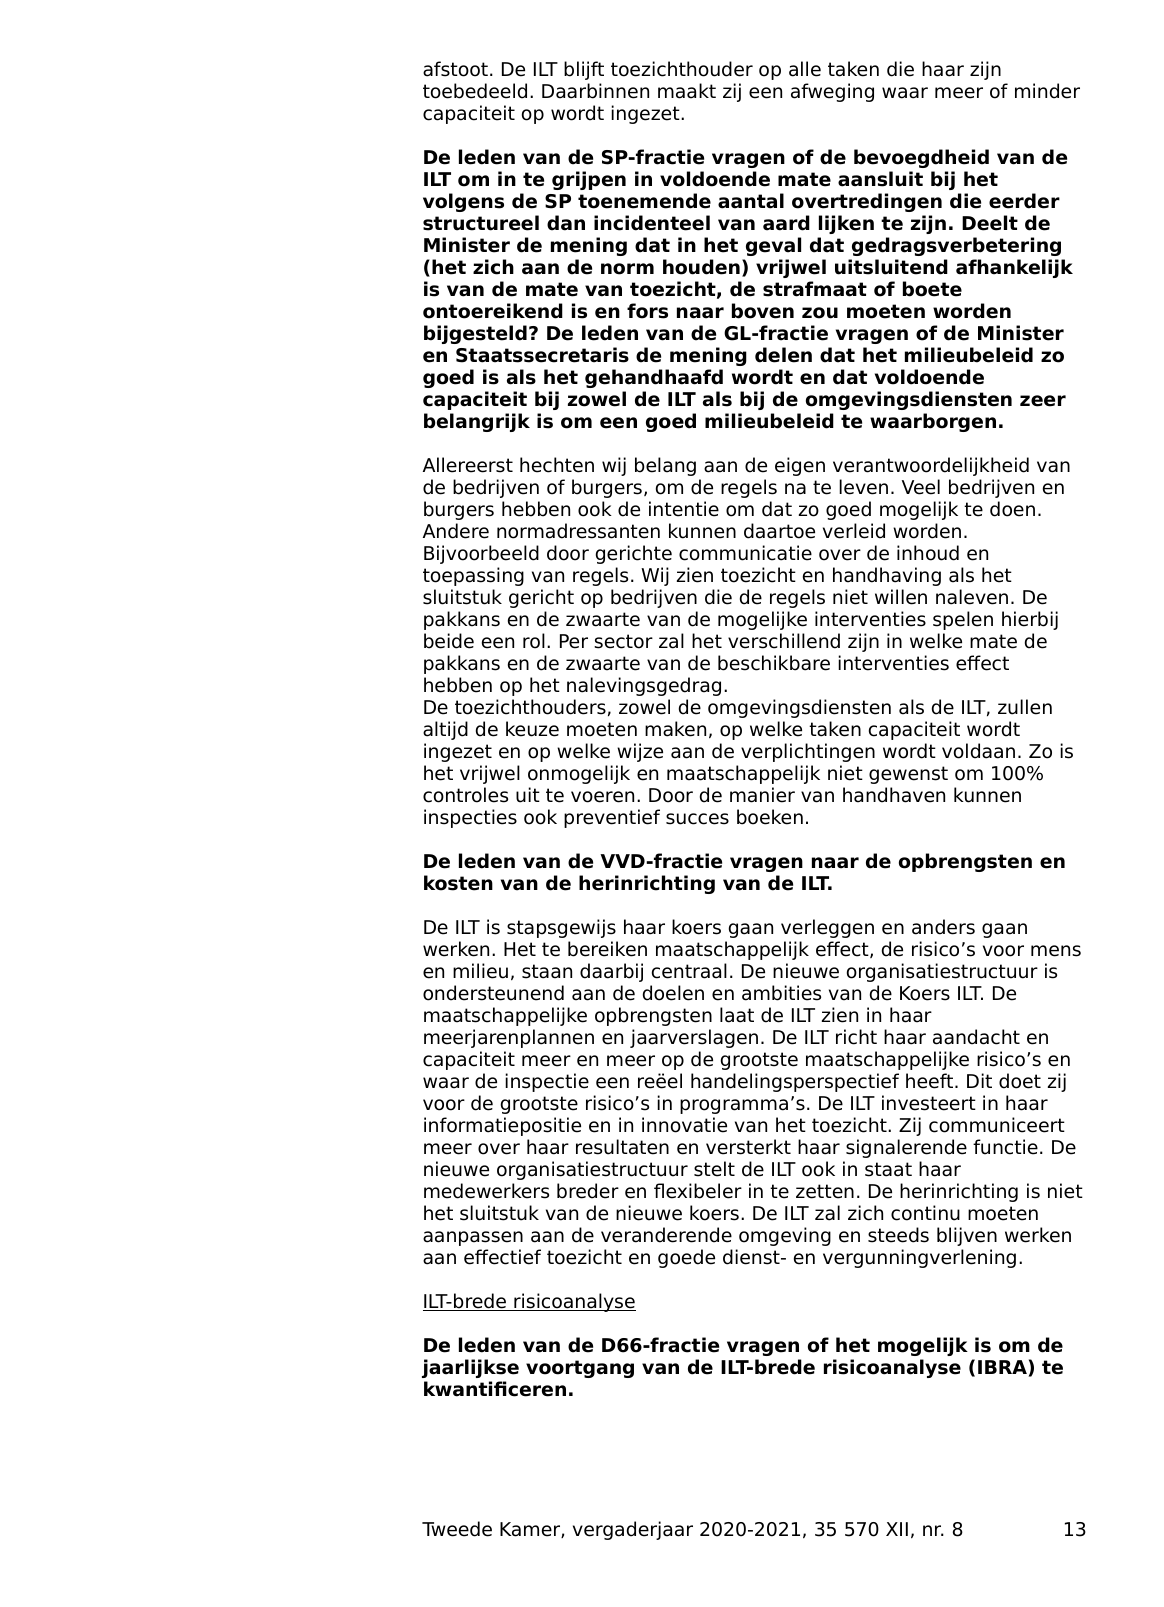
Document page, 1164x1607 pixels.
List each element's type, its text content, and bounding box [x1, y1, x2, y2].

text afstoot. De ILT blijft toezichthouder op alle taken die haar zijn toebedeeld. Daarbinnen maakt zij een afweging waar meer of minder capaciteit op wordt ingezet. [422, 59, 1087, 125]
text De leden van de VVD-fractie vragen naar de opbrengsten en kosten van de herinrichting van de ILT. [422, 851, 1087, 895]
text Allereerst hechten wij belang aan de eigen verantwoordelijkheid van de bedrijven of burgers, om de regels na te leven. Veel bedrijven en burgers hebben ook de intentie om dat zo goed mogelijk te doen. Andere normadressanten kunnen daartoe verleid worden. Bijvoorbeeld door gerichte communicatie over de inhoud en toepassing van regels. Wij zien toezicht en handhaving als het sluitstuk gericht op bedrijven die de regels niet willen naleven. De pakkans en de zwaarte van de mogelijke interventies spelen hierbij beide een rol. Per sector zal het verschillend zijn in welke mate de pakkans en de zwaarte van de beschikbare interventies effect hebben op het nalevingsgedrag. [422, 455, 1087, 697]
subtitle ILT-brede risicoanalyse [422, 1291, 1087, 1313]
text De leden van de SP-fractie vragen of de bevoegdheid van de ILT om in te grijpen in voldoende mate aansluit bij het volgens de SP toenemende aantal overtredingen die eerder structureel dan incidenteel van aard lijken te zijn. Deelt de Minister de mening dat in het geval dat gedragsverbetering (het zich aan de norm houden) vrijwel uitsluitend afhankelijk is van de mate van toezicht, de strafmaat of boete ontoereikend is en fors naar boven zou moeten worden bijgesteld? De leden van de GL-fractie vragen of de Minister en Staatssecretaris de mening delen dat het milieubeleid zo goed is als het gehandhaafd wordt en dat voldoende capaciteit bij zowel de ILT als bij de omgevingsdiensten zeer belangrijk is om een goed milieubeleid te waarborgen. [422, 147, 1087, 433]
text De ILT is stapsgewijs haar koers gaan verleggen en anders gaan werken. Het te bereiken maatschappelijk effect, de risico’s voor mens en milieu, staan daarbij centraal. De nieuwe organisatiestructuur is ondersteunend aan de doelen en ambities van de Koers ILT. De maatschappelijke opbrengsten laat de ILT zien in haar meerjarenplannen en jaarverslagen. De ILT richt haar aandacht en capaciteit meer en meer op de grootste maatschappelijke risico’s en waar de inspectie een reëel handelingsperspectief heeft. Dit doet zij voor de grootste risico’s in programma’s. De ILT investeert in haar informatiepositie en in innovatie van het toezicht. Zij communiceert meer over haar resultaten en versterkt haar signalerende functie. De nieuwe organisatiestructuur stelt de ILT ook in staat haar medewerkers breder en flexibeler in te zetten. De herinrichting is niet het sluitstuk van de nieuwe koers. De ILT zal zich continu moeten aanpassen aan de veranderende omgeving en steeds blijven werken aan effectief toezicht en goede dienst- en vergunningverlening. [422, 917, 1087, 1269]
text De leden van de D66-fractie vragen of het mogelijk is om de jaarlijkse voortgang van de ILT-brede risicoanalyse (IBRA) te kwantificeren. [422, 1335, 1087, 1401]
text De toezichthouders, zowel de omgevingsdiensten als de ILT, zullen altijd de keuze moeten maken, op welke taken capaciteit wordt ingezet en op welke wijze aan de verplichtingen wordt voldaan. Zo is het vrijwel onmogelijk en maatschappelijk niet gewenst om 100% controles uit te voeren. Door de manier van handhaven kunnen inspecties ook preventief succes boeken. [422, 697, 1087, 829]
